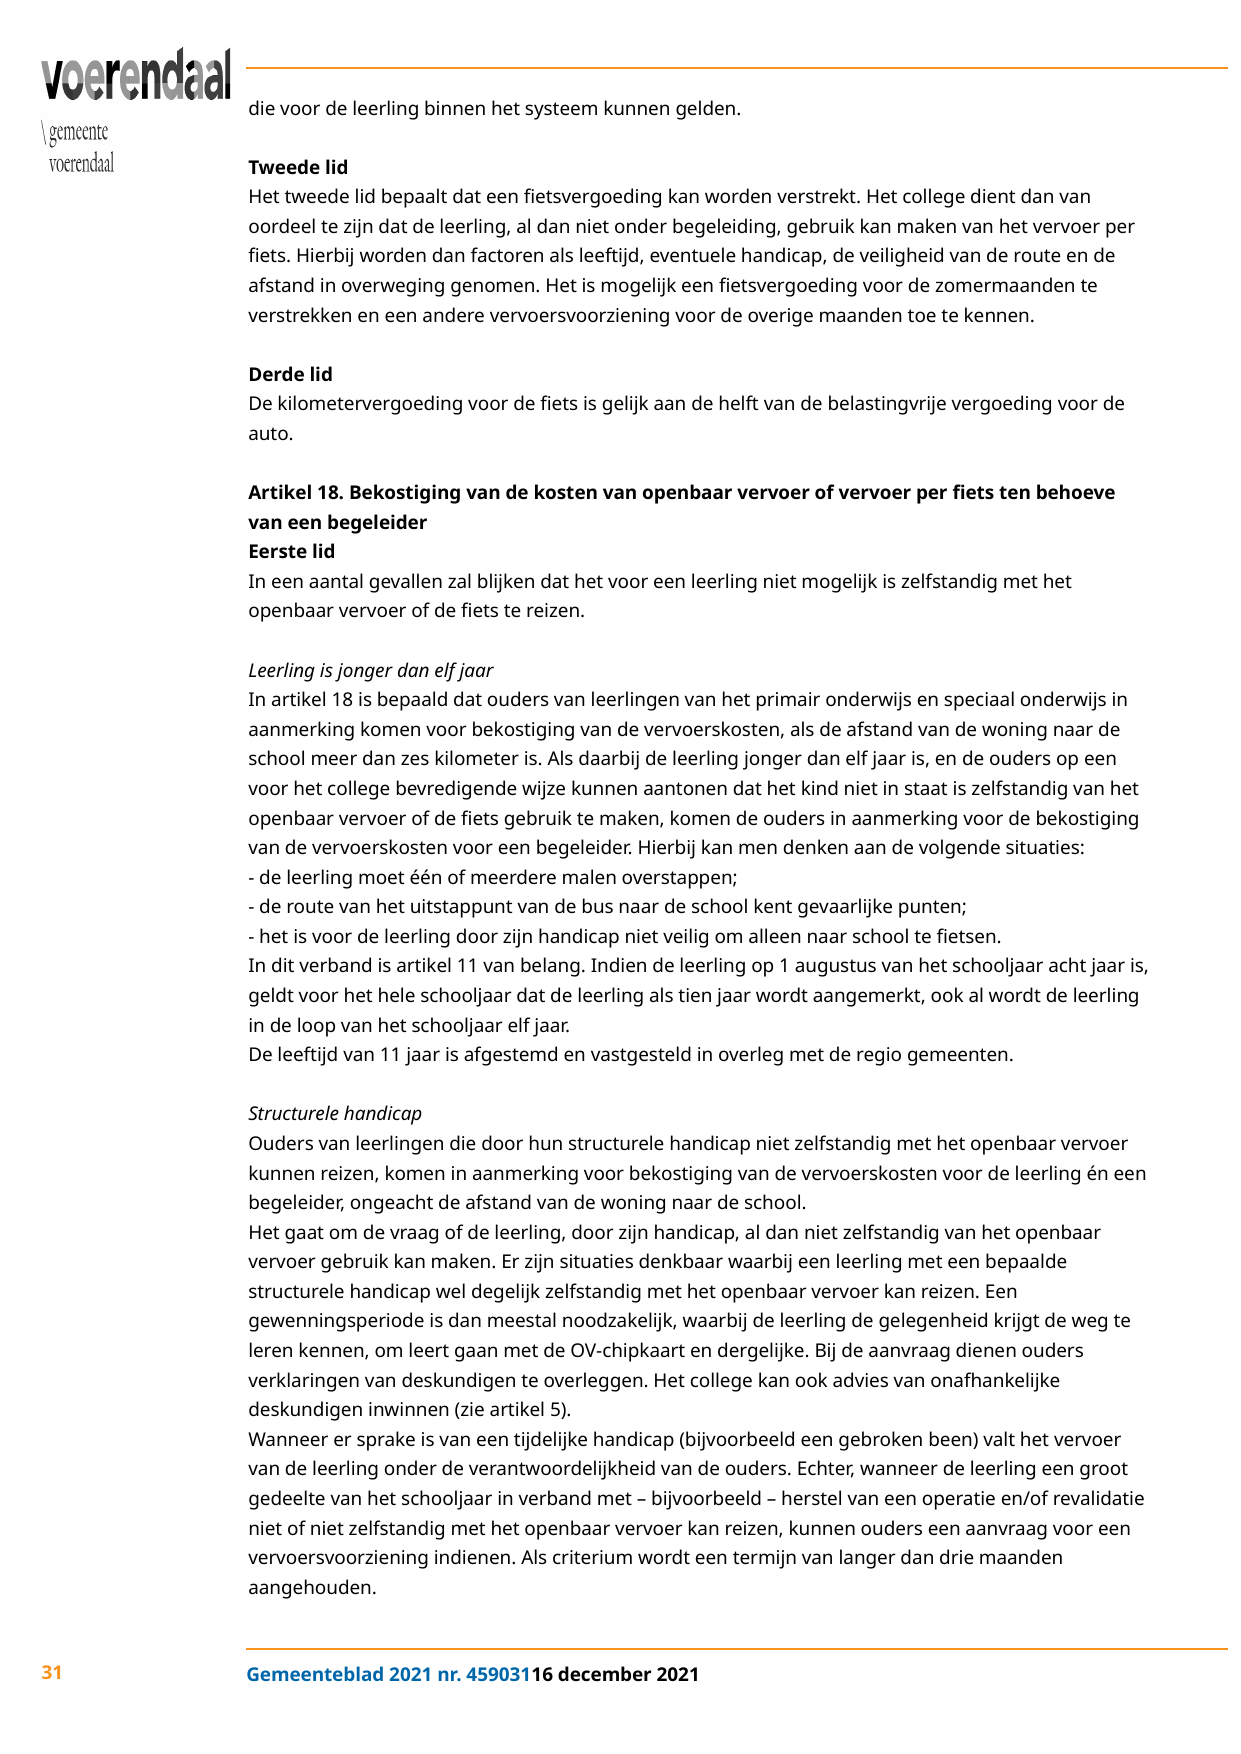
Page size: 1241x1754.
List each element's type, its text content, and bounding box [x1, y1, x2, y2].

text Het gaat om de vraag of de leerling, door zijn handicap, al dan niet zelfstandig van het openbaar vervoer gebruik kan maken. Er zijn situaties denkbaar waarbij een leerling met een bepaalde structurele handicap wel degelijk zelfstandig met het openbaar vervoer kan reizen. Een gewenningsperiode is dan meestal noodzakelijk, waarbij de leerling de gelegenheid krijgt de weg te leren kennen, om leert gaan met de OV-chipkaart en dergelijke. Bij de aanvraag dienen ouders verklaringen van deskundigen te overleggen. Het college kan ook advies van onafhankelijke deskundigen inwinnen (zie artikel 5). [248, 1219, 1152, 1422]
text - de leerling moet één of meerdere malen overstappen; [248, 864, 1152, 890]
text Artikel 18. Bekostiging van de kosten van openbaar vervoer of vervoer per fiets ten behoeve van een begeleider [248, 479, 1152, 535]
text Het tweede lid bepaalt dat een fietsvergoeding kan worden verstrekt. Het college dient dan van oordeel te zijn dat de leerling, al dan niet onder begeleiding, gebruik kan maken van het vervoer per fiets. Hierbij worden dan factoren als leeftijd, eventuele handicap, de veiligheid van de route en de afstand in overweging genomen. Het is mogelijk een fietsvergoeding voor de zomermaanden te verstrekken en een andere vervoersvoorziening voor de overige maanden toe te kennen. [248, 183, 1152, 328]
text Derde lid [248, 361, 1152, 387]
text Wanneer er sprake is van een tijdelijke handicap (bijvoorbeeld een gebroken been) valt het vervoer van de leerling onder de verantwoordelijkheid van de ouders. Echter, wanneer de leerling een groot gedeelte van het schooljaar in verband met – bijvoorbeeld – herstel van een operatie en/of revalidatie niet of niet zelfstandig met het openbaar vervoer kan reizen, kunnen ouders een aanvraag voor een vervoersvoorziening indienen. Als criterium wordt een termijn van langer dan drie maanden aangehouden. [248, 1426, 1152, 1600]
text die voor de leerling binnen het systeem kunnen gelden. [248, 95, 1152, 121]
text - het is voor de leerling door zijn handicap niet veilig om alleen naar school te fietsen. [248, 923, 1152, 949]
text Structurele handicap [248, 1101, 1152, 1126]
text De leeftijd van 11 jaar is afgestemd en vastgesteld in overleg met de regio gemeenten. [248, 1041, 1152, 1067]
text Ouders van leerlingen die door hun structurele handicap niet zelfstandig met het openbaar vervoer kunnen reizen, komen in aanmerking voor bekostiging van de vervoerskosten voor de leerling én een begeleider, ongeacht de afstand van de woning naar de school. [248, 1130, 1152, 1215]
text De kilometervergoeding voor de fiets is gelijk aan de helft van de belastingvrije vergoeding voor de auto. [248, 391, 1152, 446]
text In een aantal gevallen zal blijken dat het voor een leerling niet mogelijk is zelfstandig met het openbaar vervoer of de fiets te reizen. [248, 568, 1152, 623]
text In artikel 18 is bepaald dat ouders van leerlingen van het primair onderwijs en speciaal onderwijs in aanmerking komen voor bekostiging van de vervoerskosten, als de afstand van de woning naar de school meer dan zes kilometer is. Als daarbij de leerling jonger dan elf jaar is, en de ouders op een voor het college bevredigende wijze kunnen aantonen dat het kind niet in staat is zelfstandig van het openbaar vervoer of de fiets gebruik te maken, komen de ouders in aanmerking voor de bekostiging van de vervoerskosten voor een begeleider. Hierbij kan men denken aan de volgende situaties: [248, 686, 1152, 860]
picture [41, 47, 231, 172]
text In dit verband is artikel 11 van belang. Indien de leerling op 1 augustus van het schooljaar acht jaar is, geldt voor het hele schooljaar dat de leerling als tien jaar wordt aangemerkt, ook al wordt de leerling in de loop van het schooljaar elf jaar. [248, 953, 1152, 1038]
text Eerste lid [248, 538, 1152, 564]
text - de route van het uitstappunt van de bus naar de school kent gevaarlijke punten; [248, 893, 1152, 919]
text Tweede lid [248, 154, 1152, 180]
text Leerling is jonger dan elf jaar [248, 657, 1152, 683]
